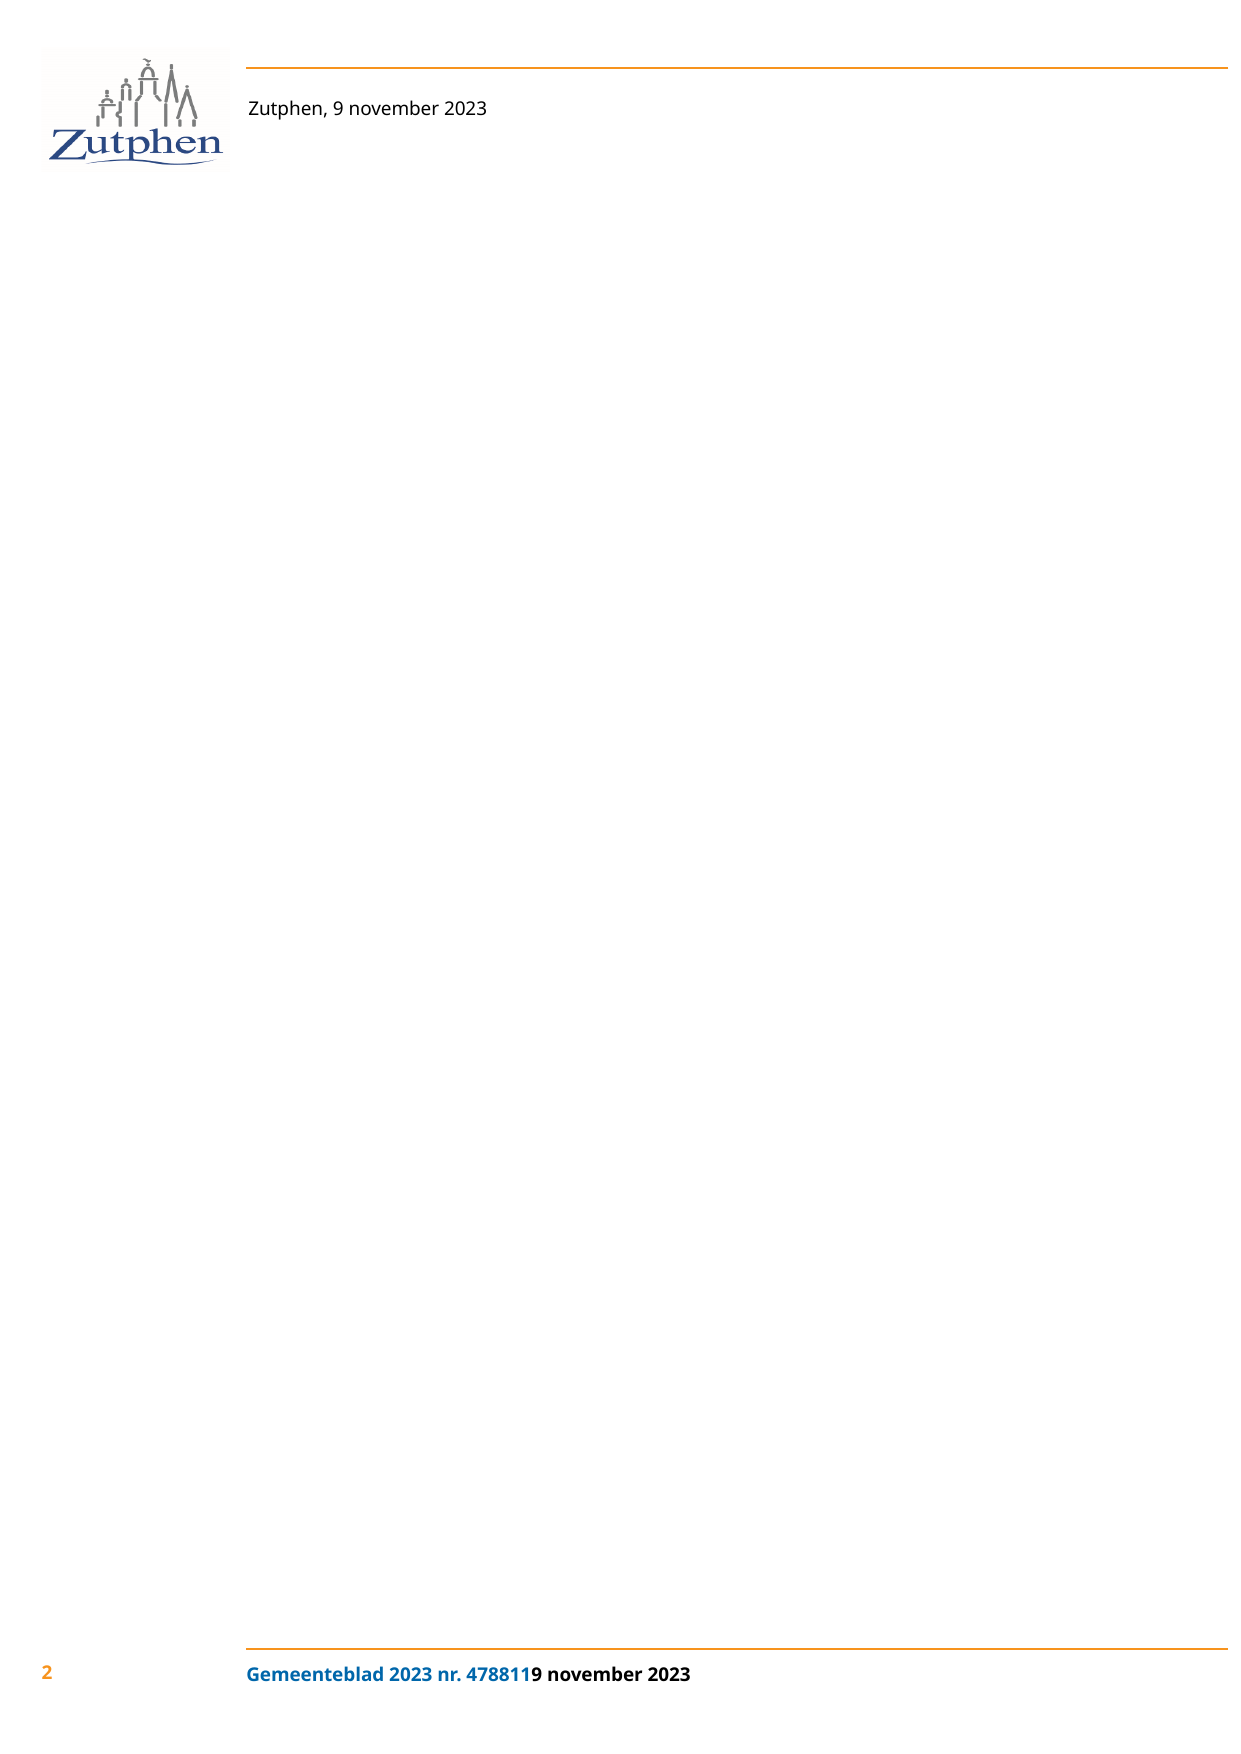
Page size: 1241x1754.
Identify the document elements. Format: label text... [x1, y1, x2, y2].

picture [41, 47, 231, 172]
text Zutphen, 9 november 2023 [248, 95, 1152, 121]
